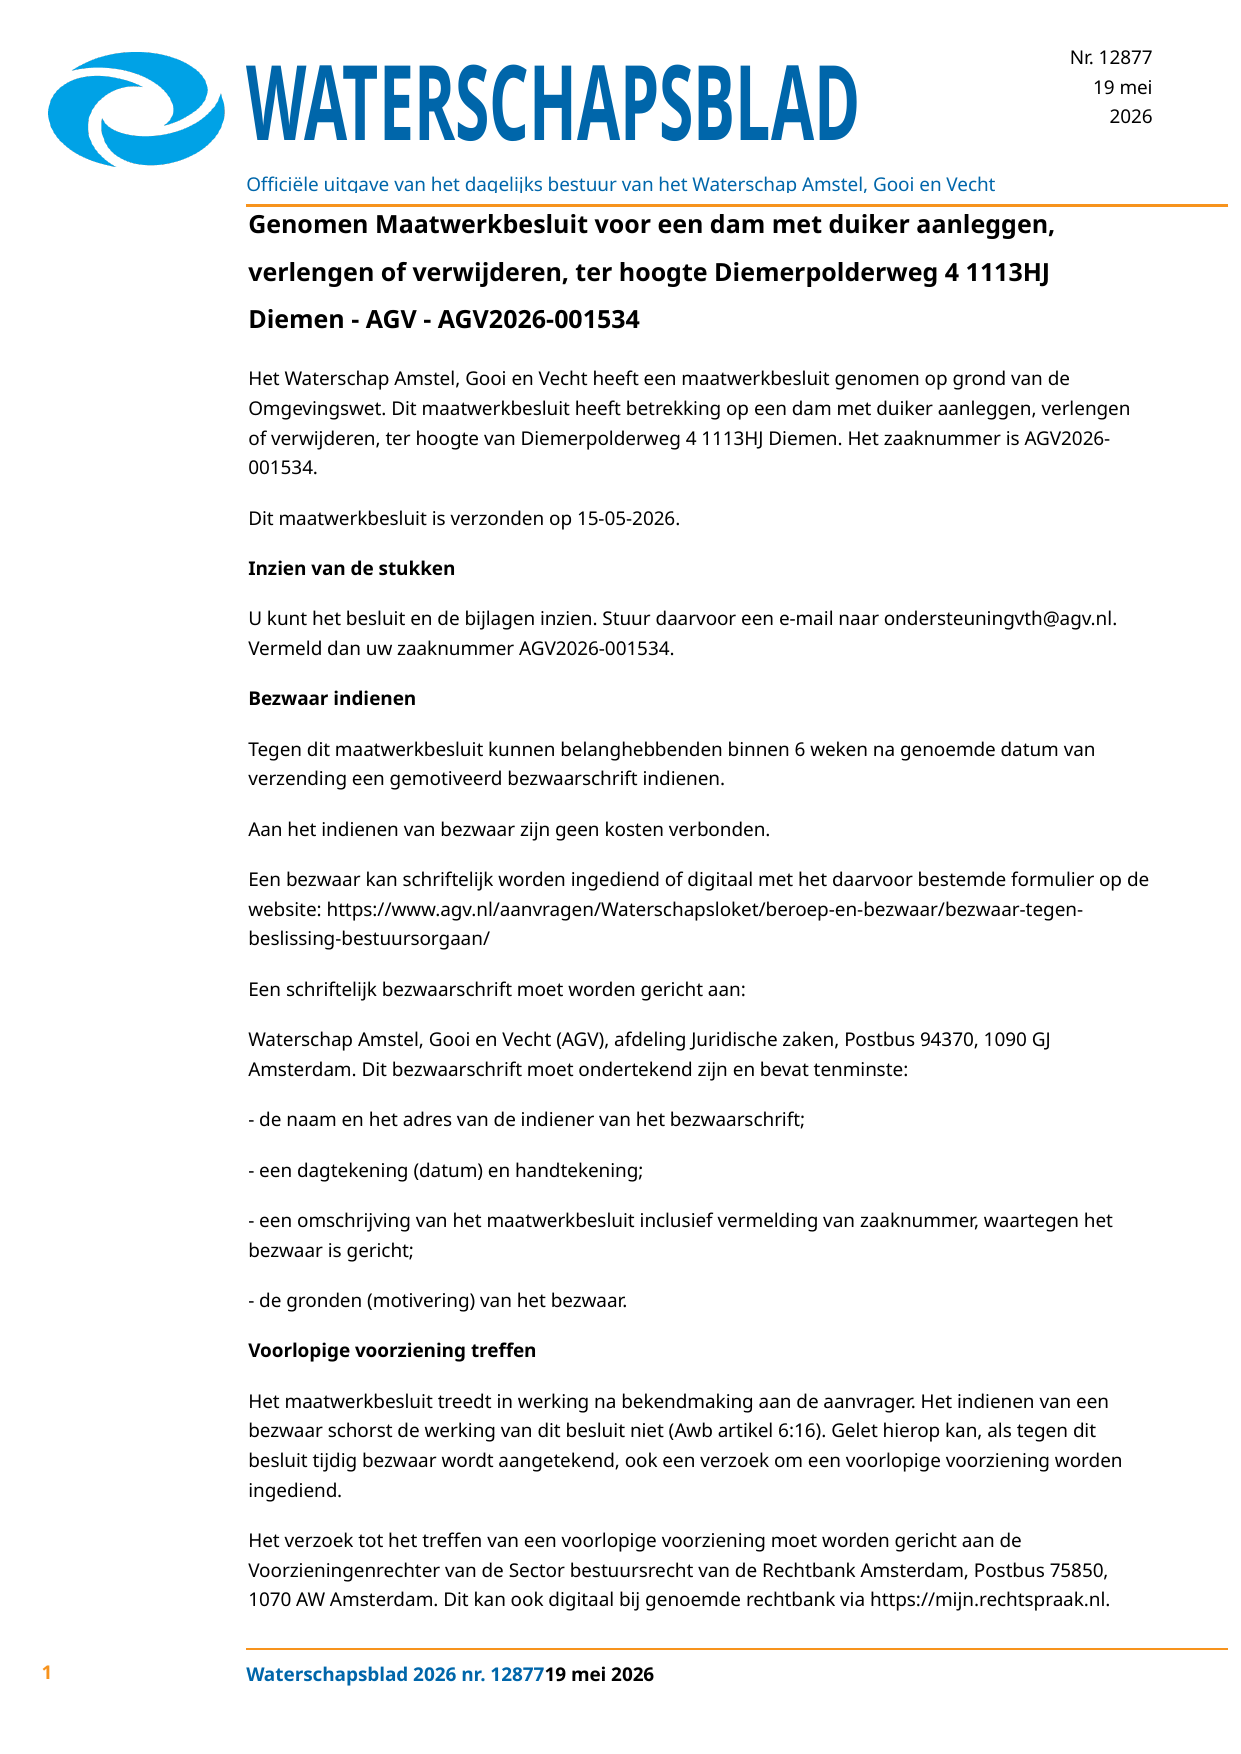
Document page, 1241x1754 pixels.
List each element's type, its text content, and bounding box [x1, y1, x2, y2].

text - de gronden (motivering) van het bezwaar. [248, 1287, 1152, 1313]
text Voorlopige voorziening treffen [248, 1338, 1152, 1363]
text - de naam en het adres van de indiener van het bezwaarschrift; [248, 1106, 1152, 1132]
text Bezwaar indienen [248, 686, 1152, 711]
text Genomen Maatwerkbesluit voor een dam met duiker aanleggen, verlengen of verwijderen, ter hoogte Diemerpolderweg 4 1113HJ Diemen - AGV - AGV2026-001534 [248, 207, 1152, 336]
text - een dagtekening (datum) en handtekening; [248, 1157, 1152, 1182]
text Aan het indienen van bezwaar zijn geen kosten verbonden. [248, 816, 1152, 842]
picture [41, 47, 231, 172]
text Tegen dit maatwerkbesluit kunnen belanghebbenden binnen 6 weken na genoemde datum van verzending een gemotiveerd bezwaarschrift indienen. [248, 736, 1152, 791]
text Inzien van de stukken [248, 555, 1152, 581]
text Een schriftelijk bezwaarschrift moet worden gericht aan: [248, 976, 1152, 1002]
text U kunt het besluit en de bijlagen inzien. Stuur daarvoor een e-mail naar ondersteuningvth@agv.nl. Vermeld dan uw zaaknummer AGV2026-001534. [248, 606, 1152, 661]
text Een bezwaar kan schriftelijk worden ingediend of digitaal met het daarvoor bestemde formulier op de website: https://www.agv.nl/aanvragen/Waterschapsloket/beroep-en-bezwaar/bezwaar-tegen-beslissing-bestuursorgaan/ [248, 866, 1152, 951]
text Het verzoek tot het treffen van een voorlopige voorziening moet worden gericht aan de Voorzieningenrechter van de Sector bestuursrecht van de Rechtbank Amsterdam, Postbus 75850, 1070 AW Amsterdam. Dit kan ook digitaal bij genoemde rechtbank via https://mijn.rechtspraak.nl. [248, 1527, 1152, 1612]
text Dit maatwerkbesluit is verzonden op 15-05-2026. [248, 505, 1152, 530]
text Waterschap Amstel, Gooi en Vecht (AGV), afdeling Juridische zaken, Postbus 94370, 1090 GJ Amsterdam. Dit bezwaarschrift moet ondertekend zijn en bevat tenminste: [248, 1026, 1152, 1082]
text Het maatwerkbesluit treedt in werking na bekendmaking aan de aanvrager. Het indienen van een bezwaar schorst de werking van dit besluit niet (Awb artikel 6:16). Gelet hierop kan, als tegen dit besluit tijdig bezwaar wordt aangetekend, ook een verzoek om een voorlopige voorziening worden ingediend. [248, 1388, 1152, 1502]
text Het Waterschap Amstel, Gooi en Vecht heeft een maatwerkbesluit genomen op grond van de Omgevingswet. Dit maatwerkbesluit heeft betrekking op een dam met duiker aanleggen, verlengen of verwijderen, ter hoogte van Diemerpolderweg 4 1113HJ Diemen. Het zaaknummer is AGV2026-001534. [248, 366, 1152, 480]
text - een omschrijving van het maatwerkbesluit inclusief vermelding van zaaknummer, waartegen het bezwaar is gericht; [248, 1207, 1152, 1262]
